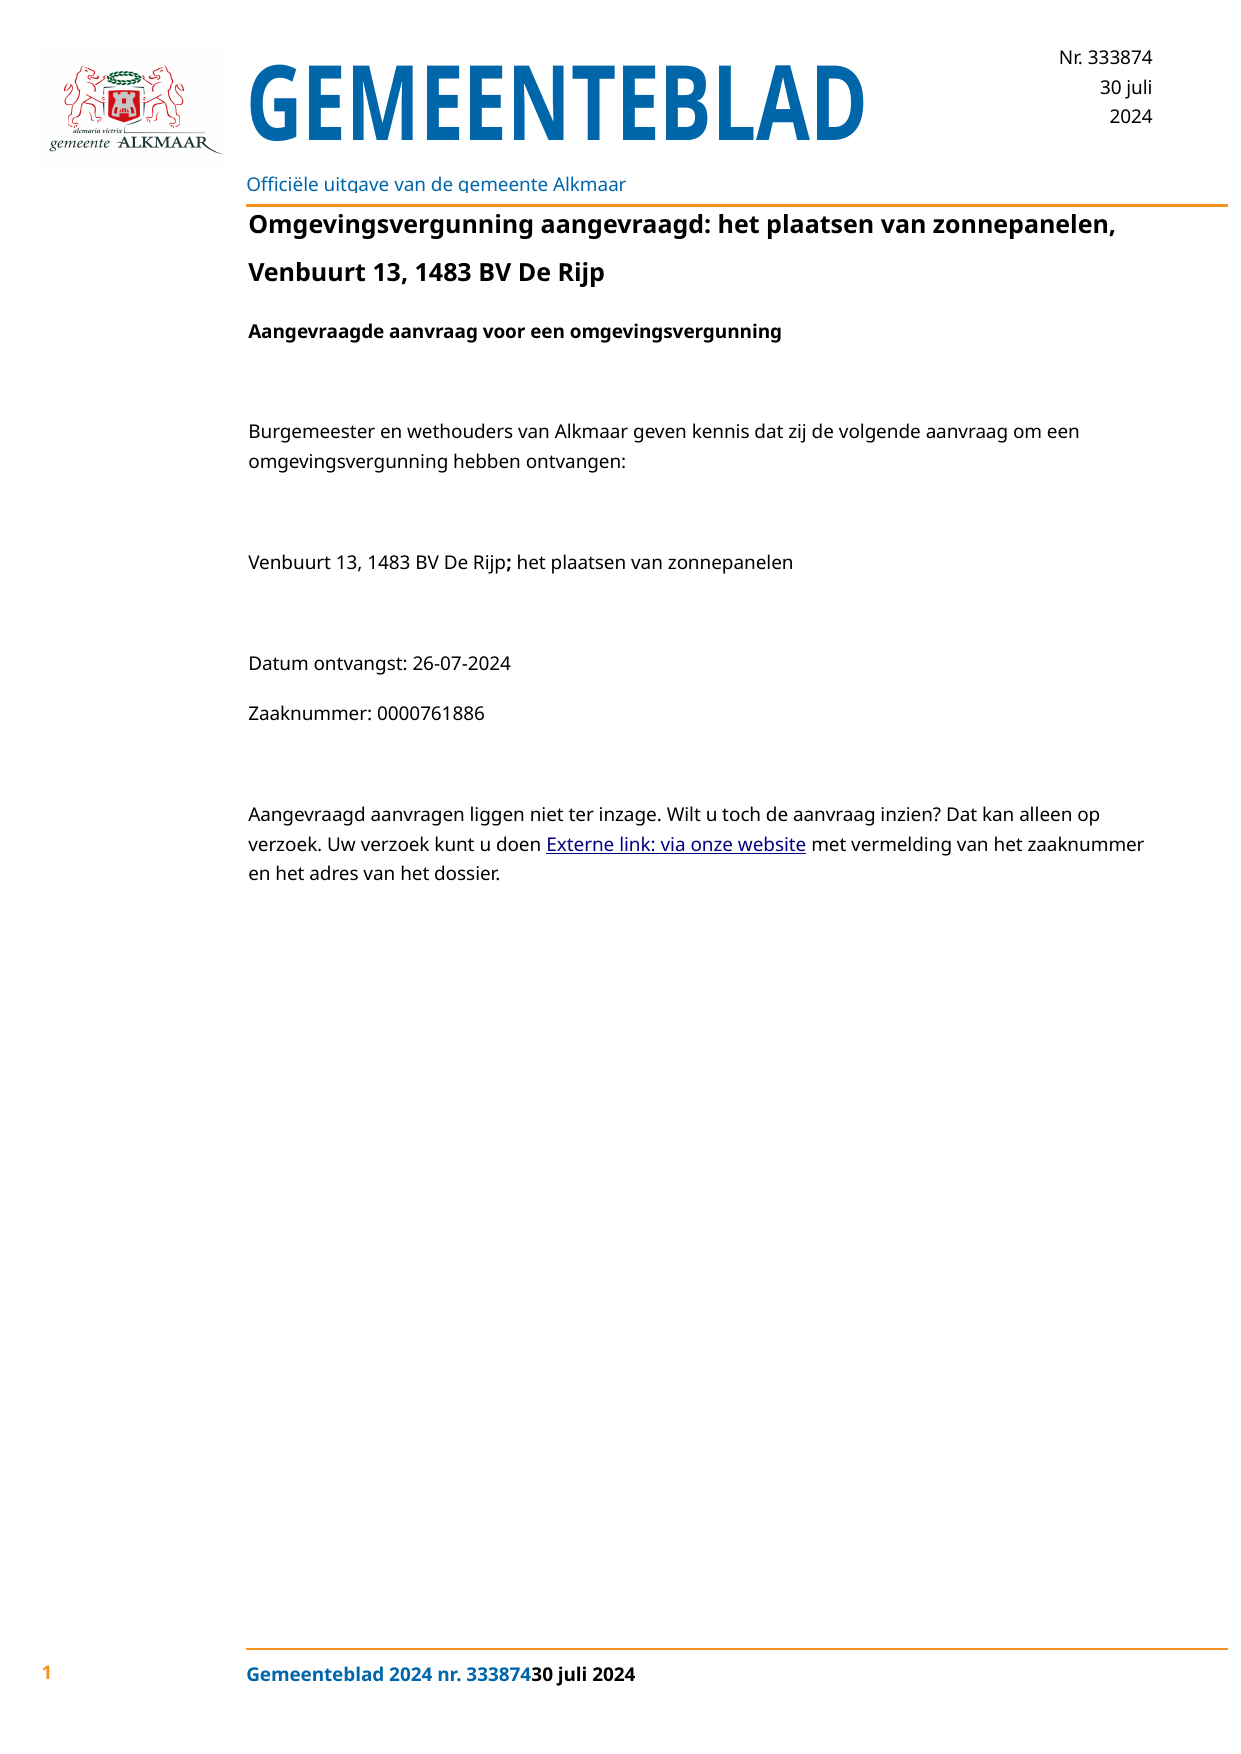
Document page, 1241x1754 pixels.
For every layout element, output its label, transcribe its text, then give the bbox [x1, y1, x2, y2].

text Zaaknummer: 0000761886 [248, 700, 1152, 726]
text Venbuurt 13, 1483 BV De Rijp; het plaatsen van zonnepanelen [248, 549, 1152, 575]
text Datum ontvangst: 26-07-2024 [248, 650, 1152, 676]
text Aangevraagd aanvragen liggen niet ter inzage. Wilt u toch de aanvraag inzien? Dat kan alleen op verzoek. Uw verzoek kunt u doen Externe link: via onze website met vermelding van het zaaknummer en het adres van het dossier. [248, 801, 1152, 886]
text Aangevraagde aanvraag voor een omgevingsvergunning [248, 318, 1152, 344]
text Omgevingsvergunning aangevraagd: het plaatsen van zonnepanelen, Venbuurt 13, 1483 BV De Rijp [248, 207, 1152, 288]
text Burgemeester en wethouders van Alkmaar geven kennis dat zij de volgende aanvraag om een omgevingsvergunning hebben ontvangen: [248, 419, 1152, 474]
picture [41, 47, 231, 172]
